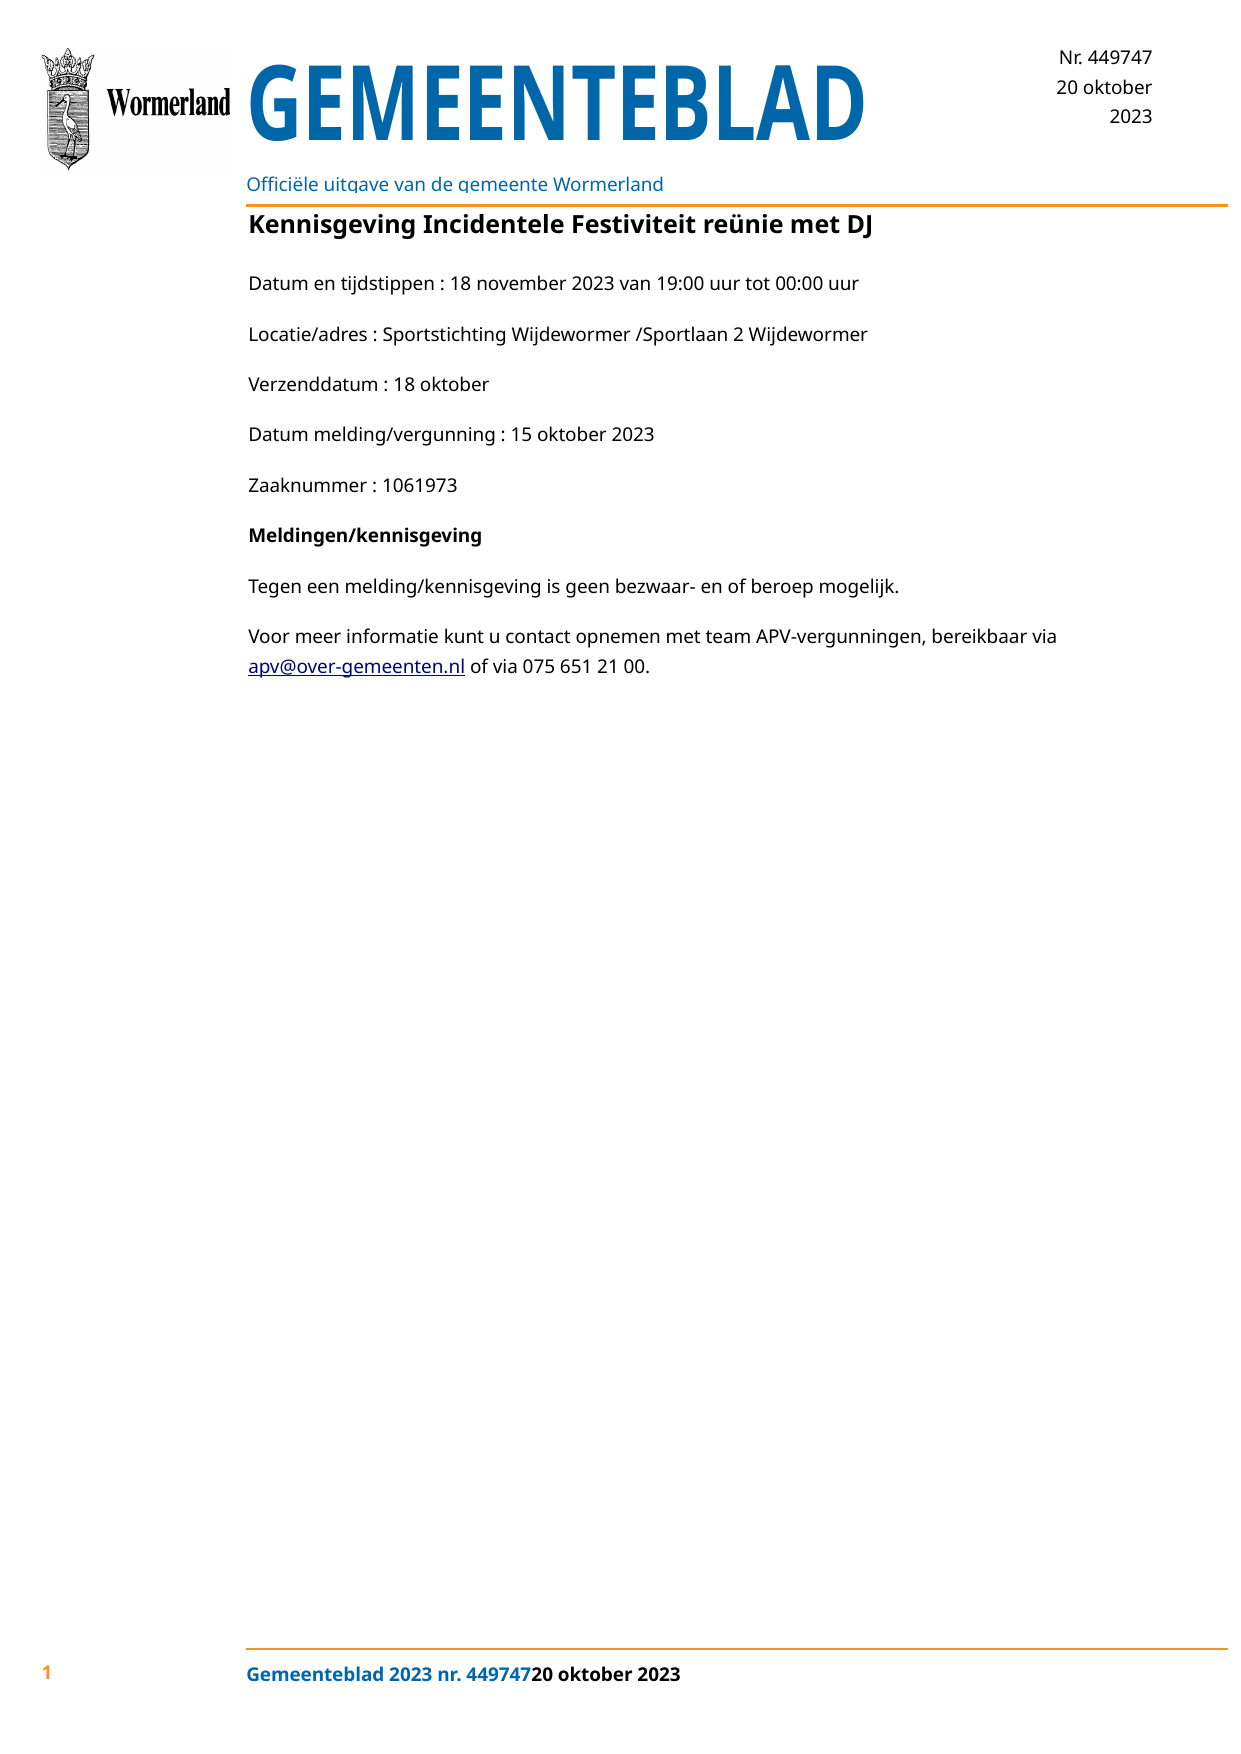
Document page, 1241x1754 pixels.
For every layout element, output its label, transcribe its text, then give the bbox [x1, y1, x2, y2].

text Meldingen/kennisgeving [248, 522, 1152, 548]
text Locatie/adres : Sportstichting Wijdewormer /Sportlaan 2 Wijdewormer [248, 321, 1152, 346]
text Datum en tijdstippen : 18 november 2023 van 19:00 uur tot 00:00 uur [248, 270, 1152, 296]
text Verzenddatum : 18 oktober [248, 371, 1152, 397]
text Datum melding/vergunning : 15 oktober 2023 [248, 422, 1152, 447]
picture [41, 47, 231, 172]
text Kennisgeving Incidentele Festiviteit reünie met DJ [248, 207, 1152, 241]
text Voor meer informatie kunt u contact opnemen met team APV-vergunningen, bereikbaar via apv@over-gemeenten.nl of via 075 651 21 00. [248, 623, 1152, 678]
text Zaaknummer : 1061973 [248, 472, 1152, 498]
text Tegen een melding/kennisgeving is geen bezwaar- en of beroep mogelijk. [248, 573, 1152, 598]
